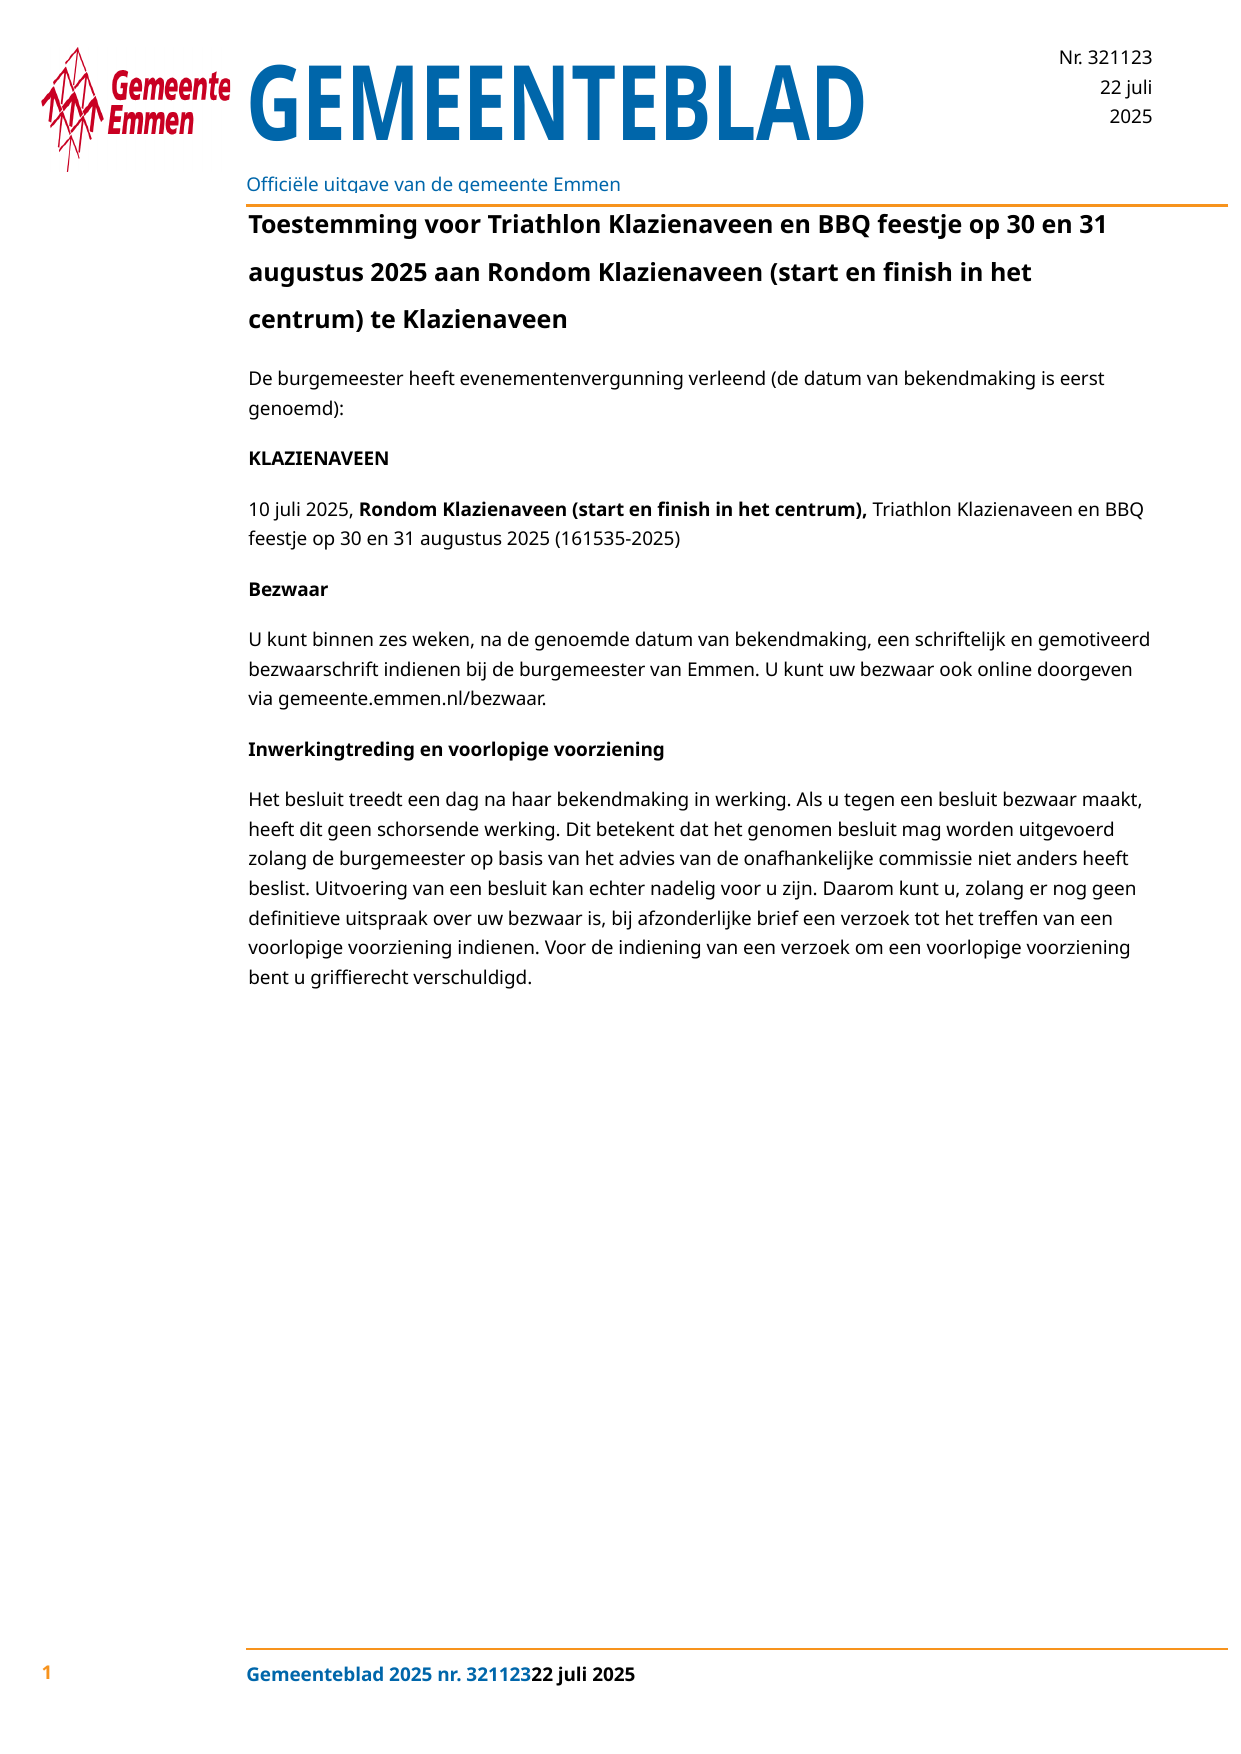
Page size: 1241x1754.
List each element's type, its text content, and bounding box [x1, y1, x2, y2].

text De burgemeester heeft evenementenvergunning verleend (de datum van bekendmaking is eerst genoemd): [248, 366, 1152, 421]
text 10 juli 2025, Rondom Klazienaveen (start en finish in het centrum), Triathlon Klazienaveen en BBQ feestje op 30 en 31 augustus 2025 (161535-2025) [248, 496, 1152, 551]
text Inwerkingtreding en voorlopige voorziening [248, 736, 1152, 762]
text U kunt binnen zes weken, na de genoemde datum van bekendmaking, een schriftelijk en gemotiveerd bezwaarschrift indienen bij de burgemeester van Emmen. U kunt uw bezwaar ook online doorgeven via gemeente.emmen.nl/bezwaar. [248, 626, 1152, 711]
text Het besluit treedt een dag na haar bekendmaking in werking. Als u tegen een besluit bezwaar maakt, heeft dit geen schorsende werking. Dit betekent dat het genomen besluit mag worden uitgevoerd zolang de burgemeester op basis van het advies van de onafhankelijke commissie niet anders heeft beslist. Uitvoering van een besluit kan echter nadelig voor u zijn. Daarom kunt u, zolang er nog geen definitieve uitspraak over uw bezwaar is, bij afzonderlijke brief een verzoek tot het treffen van een voorlopige voorziening indienen. Voor de indiening van een verzoek om een voorlopige voorziening bent u griffierecht verschuldigd. [248, 786, 1152, 989]
text Bezwaar [248, 576, 1152, 602]
text Toestemming voor Triathlon Klazienaveen en BBQ feestje op 30 en 31 augustus 2025 aan Rondom Klazienaveen (start en finish in het centrum) te Klazienaveen [248, 207, 1152, 336]
picture [41, 47, 231, 172]
text KLAZIENAVEEN [248, 446, 1152, 471]
